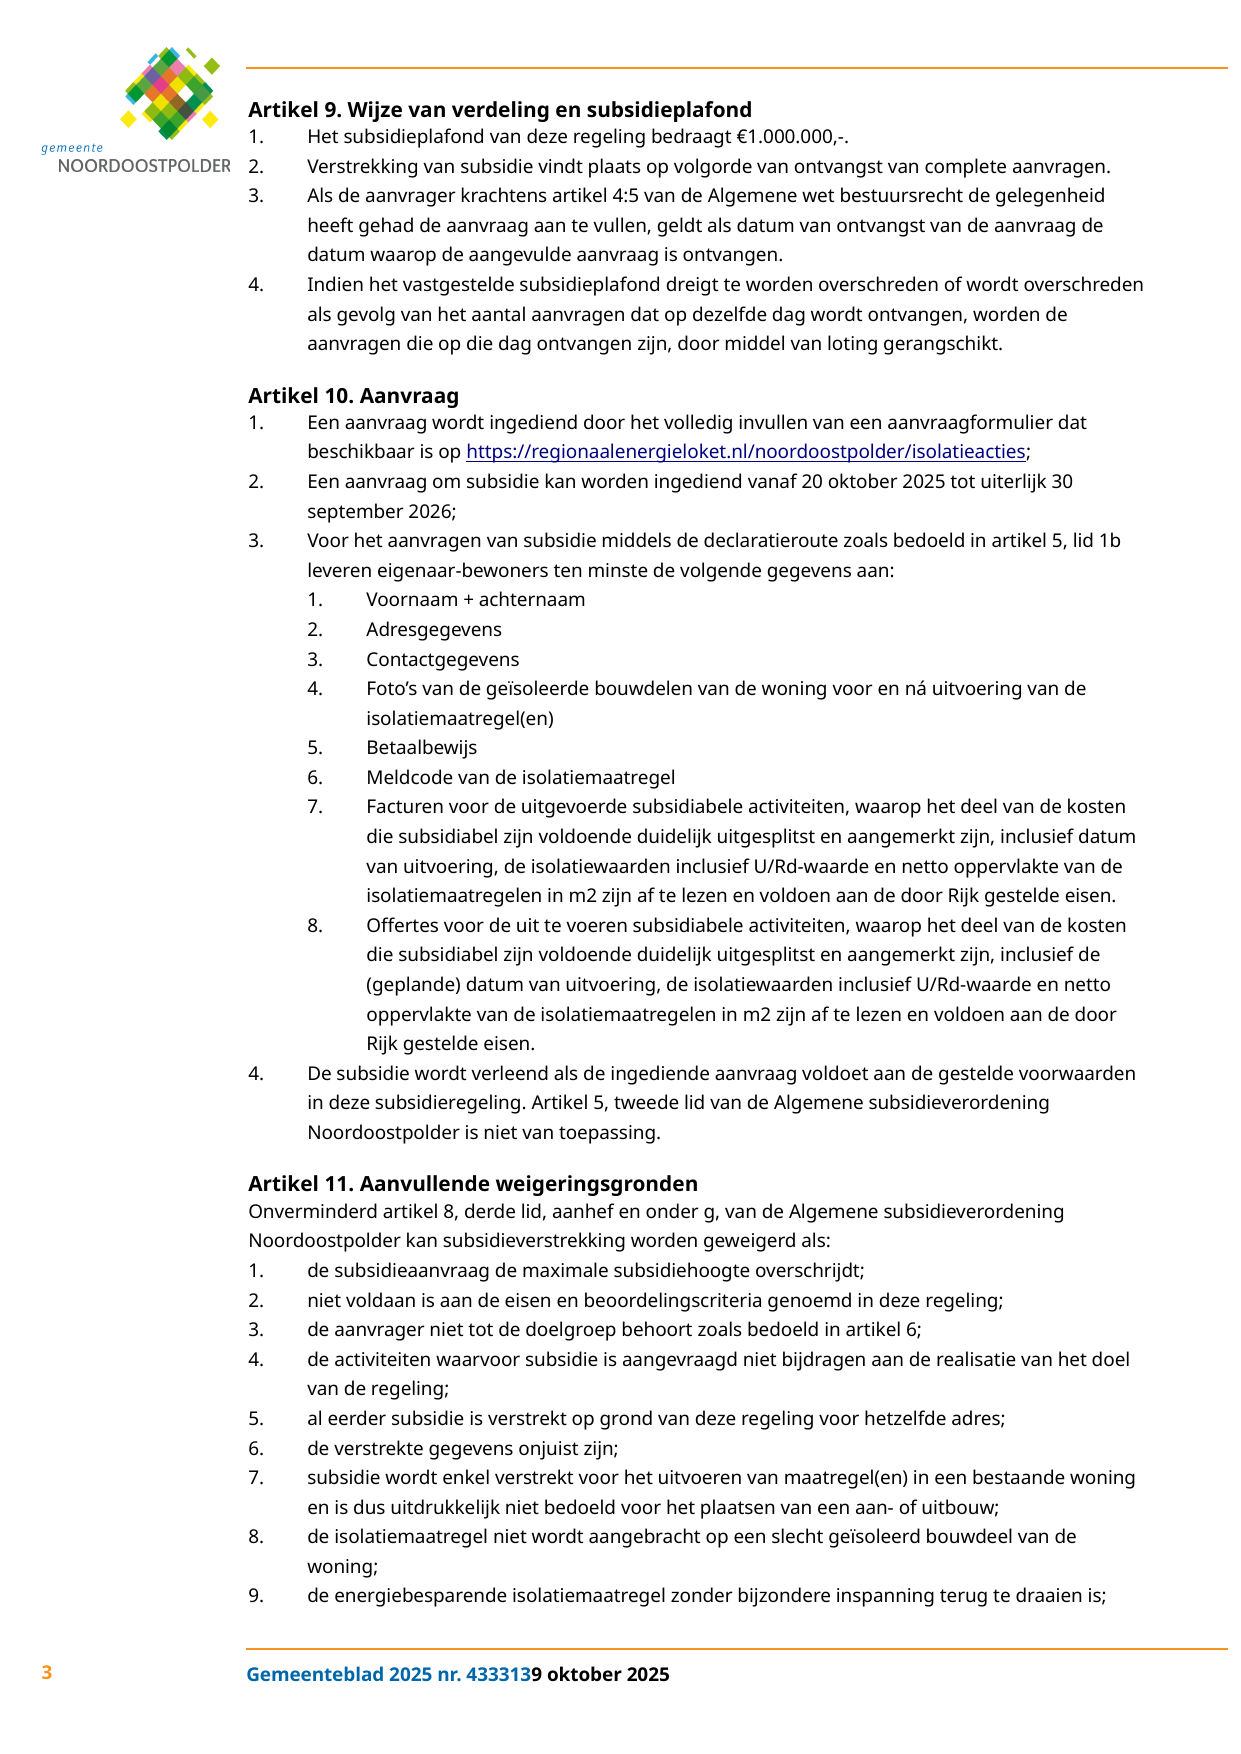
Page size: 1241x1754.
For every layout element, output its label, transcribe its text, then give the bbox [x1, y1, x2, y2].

list de aanvrager niet tot de doelgroep behoort zoals bedoeld in artikel 6; [248, 1316, 1152, 1342]
list de subsidieaanvraag de maximale subsidiehoogte overschrijdt; [248, 1257, 1152, 1283]
list Een aanvraag wordt ingediend door het volledig invullen van een aanvraagformulier dat beschikbaar is op https://regionaalenergieloket.nl/noordoostpolder/isolatieacties; [248, 409, 1152, 464]
list De subsidie wordt verleend als de ingediende aanvraag voldoet aan de gestelde voorwaarden in deze subsidieregeling. Artikel 5, tweede lid van de Algemene subsidieverordening Noordoostpolder is niet van toepassing. [248, 1060, 1152, 1145]
list Foto’s van de geïsoleerde bouwdelen van de woning voor en ná uitvoering van de isolatiemaatregel(en) [307, 675, 1152, 731]
list Voor het aanvragen van subsidie middels de declaratieroute zoals bedoeld in artikel 5, lid 1b leveren eigenaar-bewoners ten minste de volgende gegevens aan: [248, 527, 1152, 583]
text Artikel 11. Aanvullende weigeringsgronden [248, 1169, 1152, 1198]
list Facturen voor de uitgevoerde subsidiabele activiteiten, waarop het deel van de kosten die subsidiabel zijn voldoende duidelijk uitgesplitst en aangemerkt zijn, inclusief datum van uitvoering, de isolatiewaarden inclusief U/Rd-waarde en netto oppervlakte van de isolatiemaatregelen in m2 zijn af te lezen en voldoen aan de door Rijk gestelde eisen. [307, 794, 1152, 908]
list Adresgegevens [307, 616, 1152, 642]
list Voornaam + achternaam [307, 587, 1152, 612]
text Onverminderd artikel 8, derde lid, aanhef en onder g, van de Algemene subsidieverordening Noordoostpolder kan subsidieverstrekking worden geweigerd als: [248, 1198, 1152, 1253]
picture [41, 47, 231, 172]
text Artikel 9. Wijze van verdeling en subsidieplafond [248, 95, 1152, 123]
list Offertes voor de uit te voeren subsidiabele activiteiten, waarop het deel van de kosten die subsidiabel zijn voldoende duidelijk uitgesplitst en aangemerkt zijn, inclusief de (geplande) datum van uitvoering, de isolatiewaarden inclusief U/Rd-waarde en netto oppervlakte van de isolatiemaatregelen in m2 zijn af te lezen en voldoen aan de door Rijk gestelde eisen. [307, 912, 1152, 1056]
list Een aanvraag om subsidie kan worden ingediend vanaf 20 oktober 2025 tot uiterlijk 30 september 2026; [248, 468, 1152, 524]
list Meldcode van de isolatiemaatregel [307, 764, 1152, 790]
list Contactgegevens [307, 646, 1152, 672]
list Indien het vastgestelde subsidieplafond dreigt te worden overschreden of wordt overschreden als gevolg van het aantal aanvragen dat op dezelfde dag wordt ontvangen, worden de aanvragen die op die dag ontvangen zijn, door middel van loting gerangschikt. [248, 271, 1152, 356]
list Verstrekking van subsidie vindt plaats op volgorde van ontvangst van complete aanvragen. [248, 153, 1152, 178]
list Betaalbewijs [307, 734, 1152, 760]
list Het subsidieplafond van deze regeling bedraagt €1.000.000,-. [248, 123, 1152, 149]
list de isolatiemaatregel niet wordt aangebracht op een slecht geïsoleerd bouwdeel van de woning; [248, 1523, 1152, 1579]
list Als de aanvrager krachtens artikel 4:5 van de Algemene wet bestuursrecht de gelegenheid heeft gehad de aanvraag aan te vullen, geldt als datum van ontvangst van de aanvraag de datum waarop de aangevulde aanvraag is ontvangen. [248, 182, 1152, 267]
list de energiebesparende isolatiemaatregel zonder bijzondere inspanning terug te draaien is; [248, 1583, 1152, 1608]
list de activiteiten waarvoor subsidie is aangevraagd niet bijdragen aan de realisatie van het doel van de regeling; [248, 1346, 1152, 1401]
list al eerder subsidie is verstrekt op grond van deze regeling voor hetzelfde adres; [248, 1405, 1152, 1431]
list de verstrekte gegevens onjuist zijn; [248, 1435, 1152, 1460]
list niet voldaan is aan de eisen en beoordelingscriteria genoemd in deze regeling; [248, 1287, 1152, 1312]
text Artikel 10. Aanvraag [248, 381, 1152, 409]
list subsidie wordt enkel verstrekt voor het uitvoeren van maatregel(en) in een bestaande woning en is dus uitdrukkelijk niet bedoeld voor het plaatsen van een aan- of uitbouw; [248, 1464, 1152, 1519]
